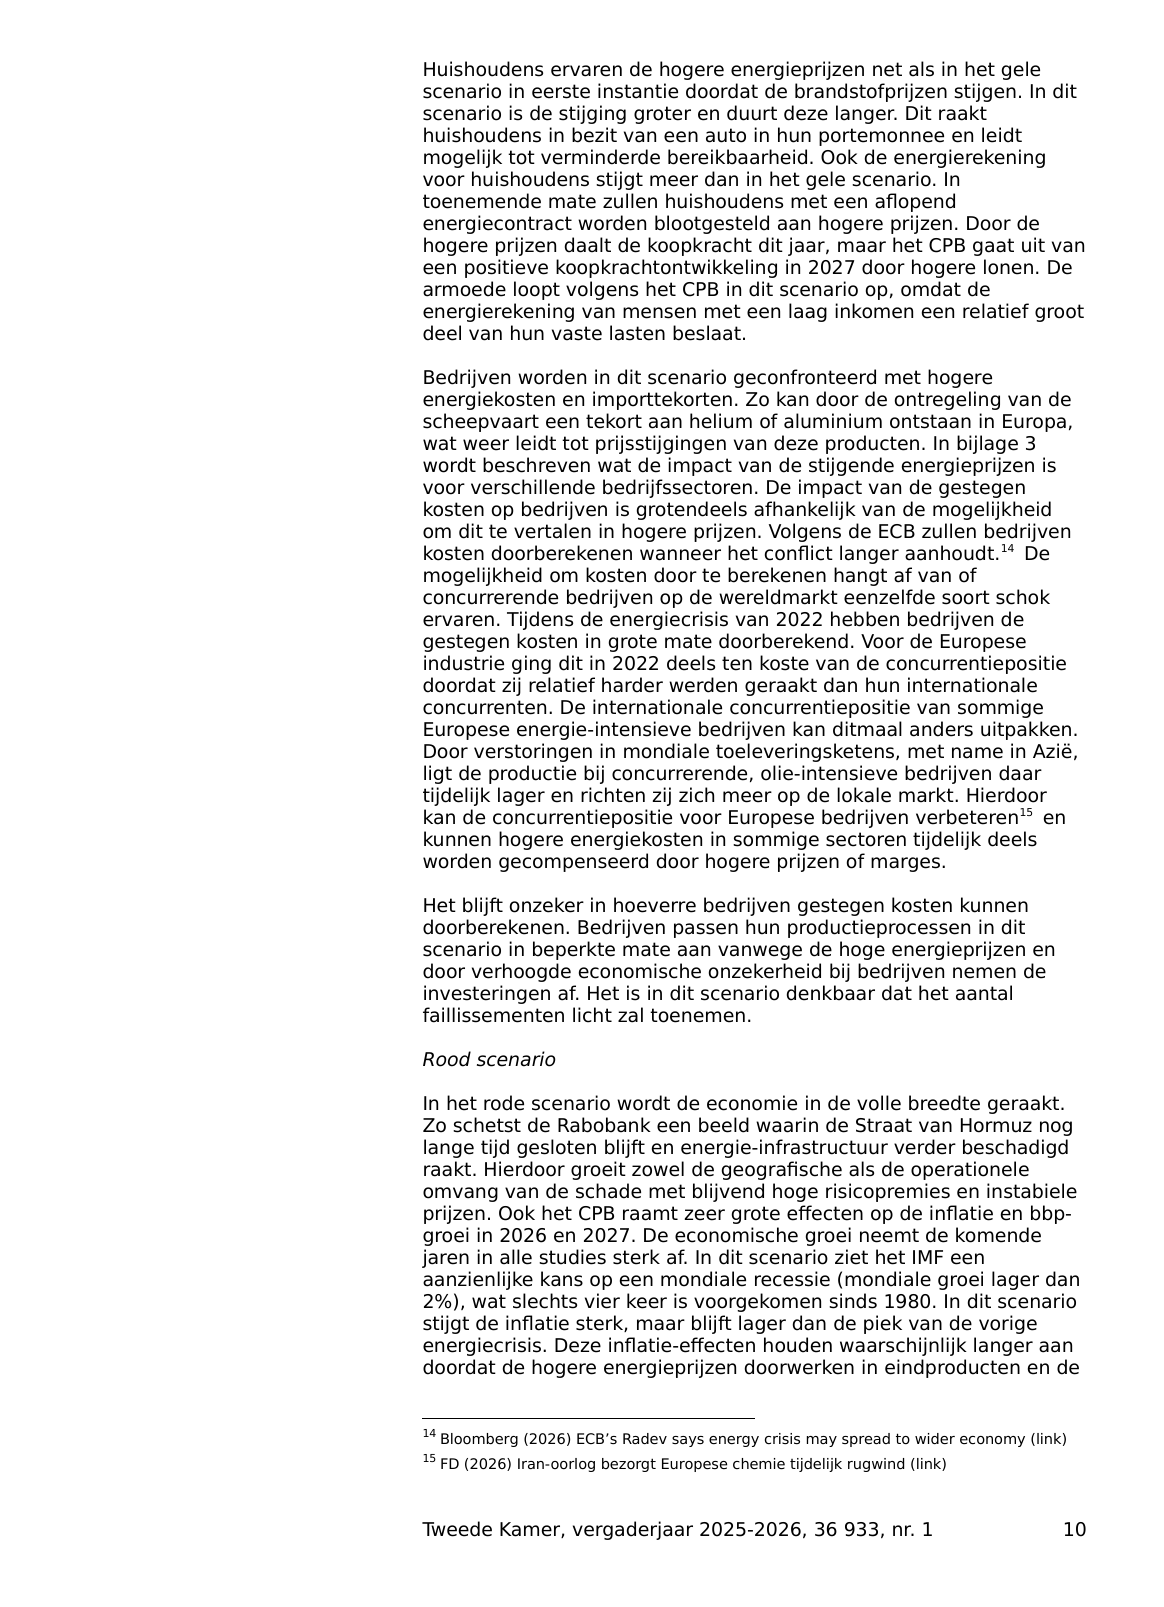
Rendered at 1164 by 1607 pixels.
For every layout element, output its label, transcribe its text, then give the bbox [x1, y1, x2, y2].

text Huishoudens ervaren de hogere energieprijzen net als in het gele scenario in eerste instantie doordat de brandstofprijzen stijgen. In dit scenario is de stijging groter en duurt deze langer. Dit raakt huishoudens in bezit van een auto in hun portemonnee en leidt mogelijk tot verminderde bereikbaarheid. Ook de energierekening voor huishoudens stijgt meer dan in het gele scenario. In toenemende mate zullen huishoudens met een aflopend energiecontract worden blootgesteld aan hogere prijzen. Door de hogere prijzen daalt de koopkracht dit jaar, maar het CPB gaat uit van een positieve koopkrachtontwikkeling in 2027 door hogere lonen. De armoede loopt volgens het CPB in dit scenario op, omdat de energierekening van mensen met een laag inkomen een relatief groot deel van hun vaste lasten beslaat. [422, 59, 1087, 345]
text Het blijft onzeker in hoeverre bedrijven gestegen kosten kunnen doorberekenen. Bedrijven passen hun productieprocessen in dit scenario in beperkte mate aan vanwege de hoge energieprijzen en door verhoogde economische onzekerheid bij bedrijven nemen de investeringen af. Het is in dit scenario denkbaar dat het aantal faillissementen licht zal toenemen. [422, 895, 1087, 1027]
text In het rode scenario wordt de economie in de volle breedte geraakt. Zo schetst de Rabobank een beeld waarin de Straat van Hormuz nog lange tijd gesloten blijft en energie-infrastructuur verder beschadigd raakt. Hierdoor groeit zowel de geografische als de operationele omvang van de schade met blijvend hoge risicopremies en instabiele prijzen. Ook het CPB raamt zeer grote effecten op de inflatie en bbp-groei in 2026 en 2027. De economische groei neemt de komende jaren in alle studies sterk af. In dit scenario ziet het IMF een aanzienlijke kans op een mondiale recessie (mondiale groei lager dan 2%), wat slechts vier keer is voorgekomen sinds 1980. In dit scenario stijgt de inflatie sterk, maar blijft lager dan de piek van de vorige energiecrisis. Deze inflatie-effecten houden waarschijnlijk langer aan doordat de hogere energieprijzen doorwerken in eindproducten en de [422, 1093, 1087, 1379]
text Bloomberg (2026) ECB’s Radev says energy crisis may spread to wider economy (link) [422, 1427, 1087, 1449]
text FD (2026) Iran-oorlog bezorgt Europese chemie tijdelijk rugwind (link) [422, 1452, 1087, 1474]
subtitle Rood scenario [422, 1049, 1087, 1071]
text Bedrijven worden in dit scenario geconfronteerd met hogere energiekosten en importtekorten. Zo kan door de ontregeling van de scheepvaart een tekort aan helium of aluminium ontstaan in Europa, wat weer leidt tot prijsstijgingen van deze producten. In bijlage 3 wordt beschreven wat de impact van de stijgende energieprijzen is voor verschillende bedrijfssectoren. De impact van de gestegen kosten op bedrijven is grotendeels afhankelijk van de mogelijkheid om dit te vertalen in hogere prijzen. Volgens de ECB zullen bedrijven kosten doorberekenen wanneer het conflict langer aanhoudt. De mogelijkheid om kosten door te berekenen hangt af van of concurrerende bedrijven op de wereldmarkt eenzelfde soort schok ervaren. Tijdens de energiecrisis van 2022 hebben bedrijven de gestegen kosten in grote mate doorberekend. Voor de Europese industrie ging dit in 2022 deels ten koste van de concurrentiepositie doordat zij relatief harder werden geraakt dan hun internationale concurrenten. De internationale concurrentiepositie van sommige Europese energie-intensieve bedrijven kan ditmaal anders uitpakken. Door verstoringen in mondiale toeleveringsketens, met name in Azië, ligt de productie bij concurrerende, olie-intensieve bedrijven daar tijdelijk lager en richten zij zich meer op de lokale markt. Hierdoor kan de concurrentiepositie voor Europese bedrijven verbeteren en kunnen hogere energiekosten in sommige sectoren tijdelijk deels worden gecompenseerd door hogere prijzen of marges. [422, 367, 1087, 872]
